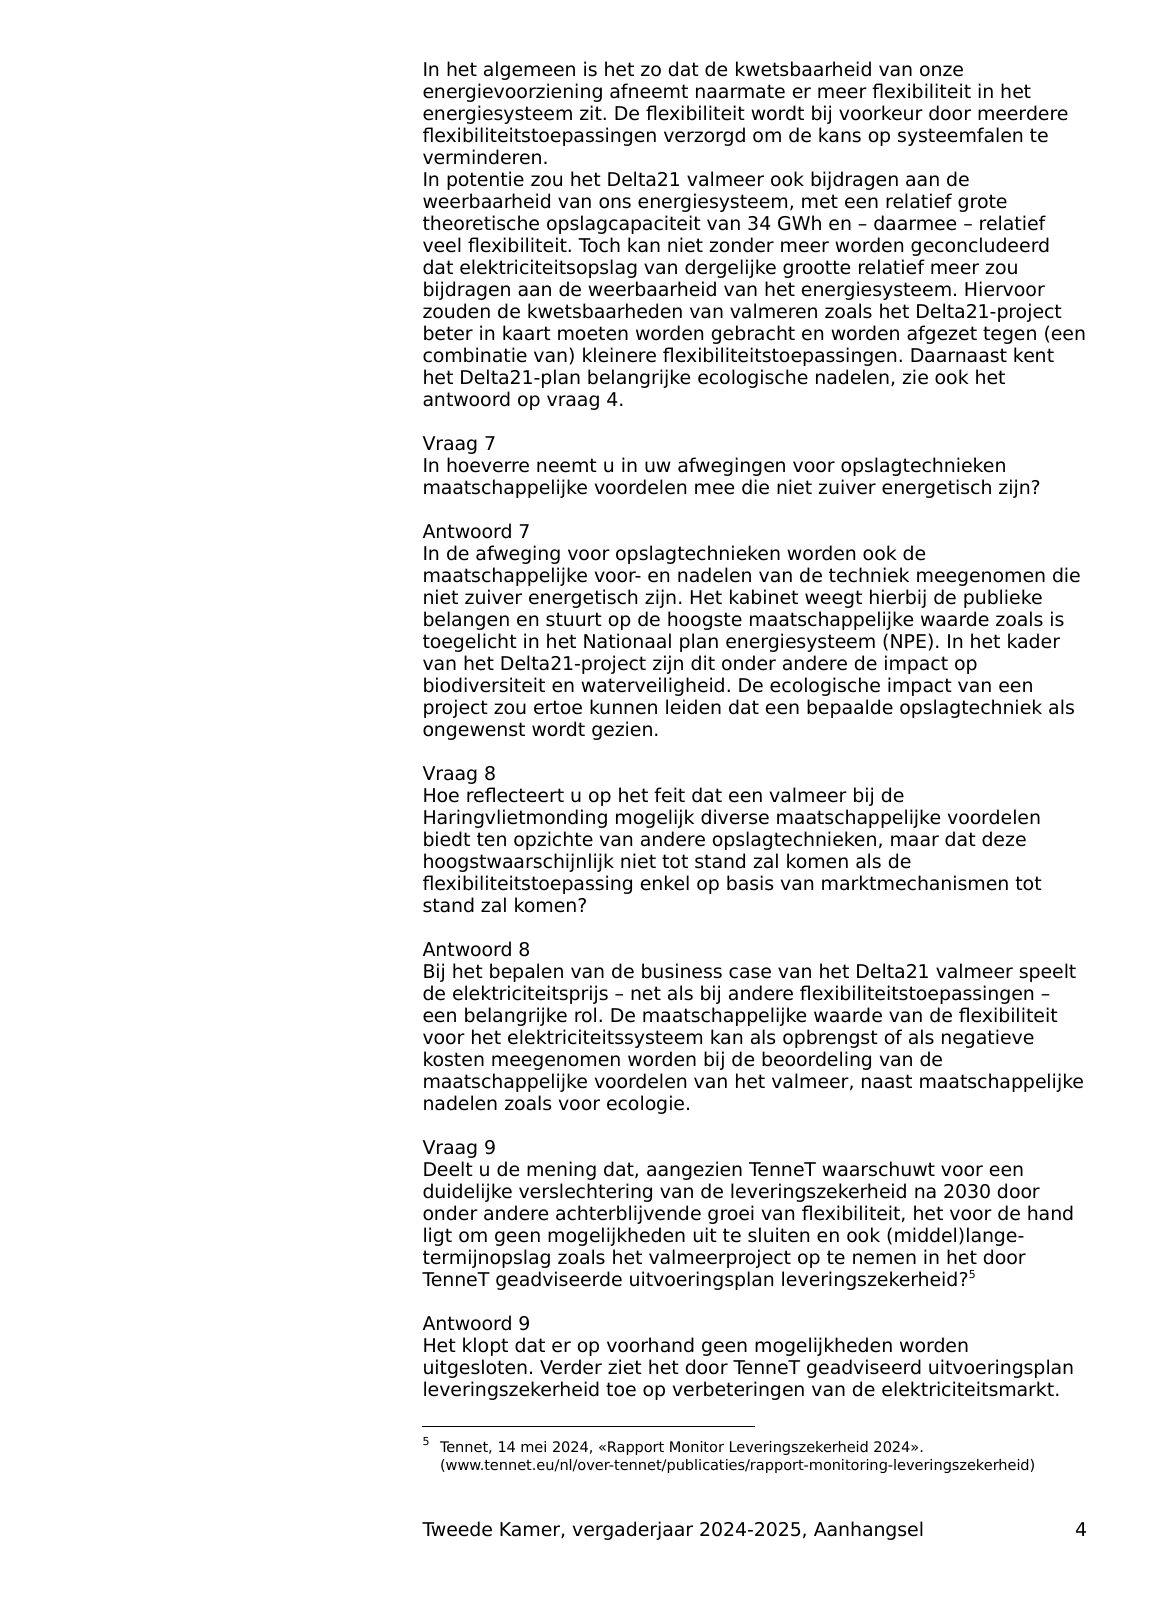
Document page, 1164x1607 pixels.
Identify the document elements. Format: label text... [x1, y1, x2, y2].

text Vraag 9 [422, 1137, 1087, 1159]
text Antwoord 9 [422, 1313, 1087, 1335]
text Vraag 8 [422, 763, 1087, 785]
text Deelt u de mening dat, aangezien TenneT waarschuwt voor een duidelijke verslechtering van de leveringszekerheid na 2030 door onder andere achterblijvende groei van flexibiliteit, het voor de hand ligt om geen mogelijkheden uit te sluiten en ook (middel)lange-termijnopslag zoals het valmeerproject op te nemen in het door TenneT geadviseerde uitvoeringsplan leveringszekerheid? [422, 1159, 1087, 1291]
text In de afweging voor opslagtechnieken worden ook de maatschappelijke voor- en nadelen van de techniek meegenomen die niet zuiver energetisch zijn. Het kabinet weegt hierbij de publieke belangen en stuurt op de hoogste maatschappelijke waarde zoals is toegelicht in het Nationaal plan energiesysteem (NPE). In het kader van het Delta21-project zijn dit onder andere de impact op biodiversiteit en waterveiligheid. De ecologische impact van een project zou ertoe kunnen leiden dat een bepaalde opslagtechniek als ongewenst wordt gezien. [422, 543, 1087, 741]
text Het klopt dat er op voorhand geen mogelijkheden worden uitgesloten. Verder ziet het door TenneT geadviseerd uitvoeringsplan leveringszekerheid toe op verbeteringen van de elektriciteitsmarkt. [422, 1335, 1087, 1401]
text Tennet, 14 mei 2024, «Rapport Monitor Leveringszekerheid 2024». (www.tennet.eu/nl/over-tennet/publicaties/rapport-monitoring-leveringszekerheid) [422, 1435, 1087, 1474]
text Bij het bepalen van de business case van het Delta21 valmeer speelt de elektriciteitsprijs – net als bij andere flexibiliteitstoepassingen – een belangrijke rol. De maatschappelijke waarde van de flexibiliteit voor het elektriciteitssysteem kan als opbrengst of als negatieve kosten meegenomen worden bij de beoordeling van de maatschappelijke voordelen van het valmeer, naast maatschappelijke nadelen zoals voor ecologie. [422, 961, 1087, 1115]
text Antwoord 8 [422, 939, 1087, 961]
text In potentie zou het Delta21 valmeer ook bijdragen aan de weerbaarheid van ons energiesysteem, met een relatief grote theoretische opslagcapaciteit van 34 GWh en – daarmee – relatief veel flexibiliteit. Toch kan niet zonder meer worden geconcludeerd dat elektriciteitsopslag van dergelijke grootte relatief meer zou bijdragen aan de weerbaarheid van het energiesysteem. Hiervoor zouden de kwetsbaarheden van valmeren zoals het Delta21-project beter in kaart moeten worden gebracht en worden afgezet tegen (een combinatie van) kleinere flexibiliteitstoepassingen. Daarnaast kent het Delta21-plan belangrijke ecologische nadelen, zie ook het antwoord op vraag 4. [422, 169, 1087, 411]
text Hoe reflecteert u op het feit dat een valmeer bij de Haringvlietmonding mogelijk diverse maatschappelijke voordelen biedt ten opzichte van andere opslagtechnieken, maar dat deze hoogstwaarschijnlijk niet tot stand zal komen als de flexibiliteitstoepassing enkel op basis van marktmechanismen tot stand zal komen? [422, 785, 1087, 917]
text In het algemeen is het zo dat de kwetsbaarheid van onze energievoorziening afneemt naarmate er meer flexibiliteit in het energiesysteem zit. De flexibiliteit wordt bij voorkeur door meerdere flexibiliteitstoepassingen verzorgd om de kans op systeemfalen te verminderen. [422, 59, 1087, 169]
text Vraag 7 [422, 433, 1087, 455]
text In hoeverre neemt u in uw afwegingen voor opslagtechnieken maatschappelijke voordelen mee die niet zuiver energetisch zijn? [422, 455, 1087, 499]
text Antwoord 7 [422, 521, 1087, 543]
